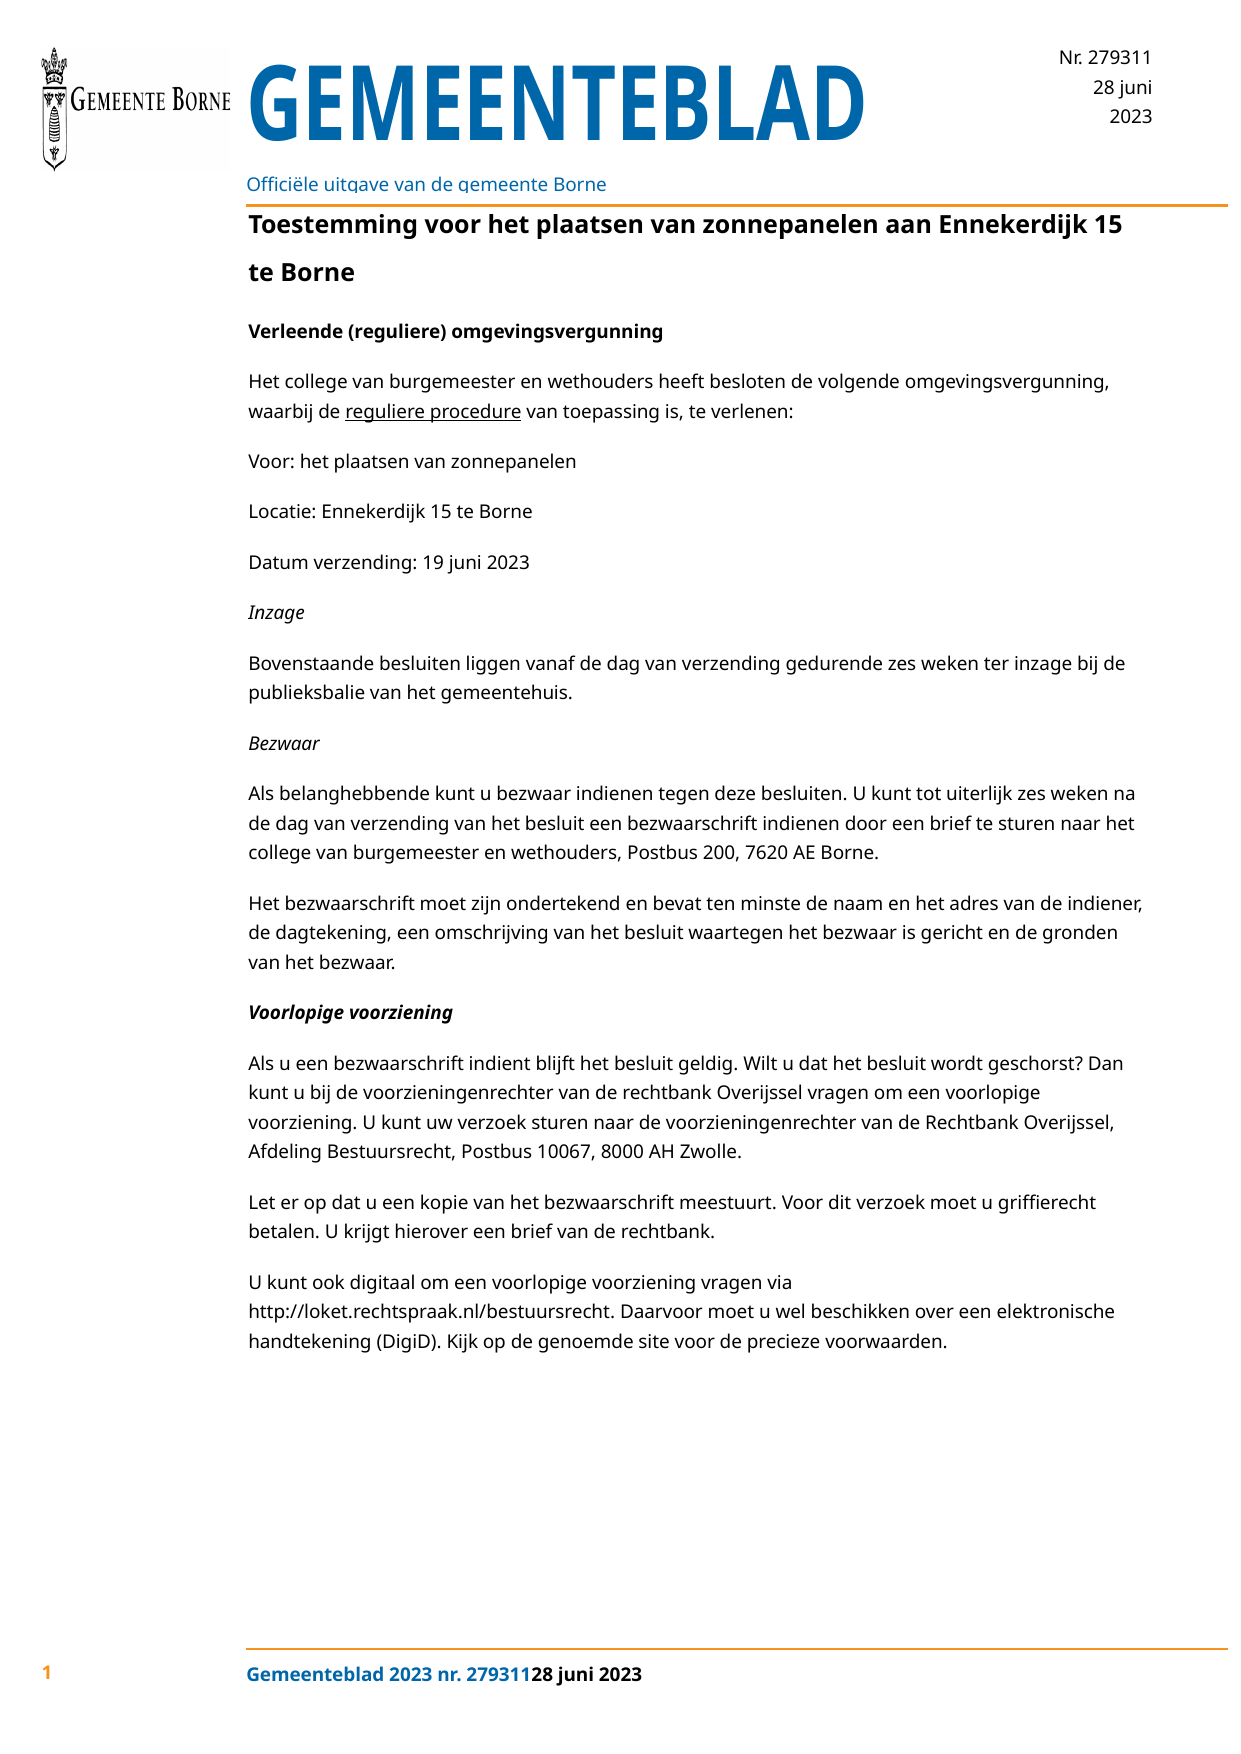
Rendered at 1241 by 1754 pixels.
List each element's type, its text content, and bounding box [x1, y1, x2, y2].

text Datum verzending: 19 juni 2023 [248, 549, 1152, 575]
text Als u een bezwaarschrift indient blijft het besluit geldig. Wilt u dat het besluit wordt geschorst? Dan kunt u bij de voorzieningenrechter van de rechtbank Overijssel vragen om een voorlopige voorziening. U kunt uw verzoek sturen naar de voorzieningenrechter van de Rechtbank Overijssel, Afdeling Bestuursrecht, Postbus 10067, 8000 AH Zwolle. [248, 1050, 1152, 1164]
text Bezwaar [248, 730, 1152, 756]
text Verleende (reguliere) omgevingsvergunning [248, 318, 1152, 344]
text Toestemming voor het plaatsen van zonnepanelen aan Ennekerdijk 15 te Borne [248, 207, 1152, 288]
text Voor: het plaatsen van zonnepanelen [248, 448, 1152, 474]
text Het bezwaarschrift moet zijn ondertekend en bevat ten minste de naam en het adres van de indiener, de dagtekening, een omschrijving van het besluit waartegen het bezwaar is gericht en de gronden van het bezwaar. [248, 890, 1152, 975]
text Bovenstaande besluiten liggen vanaf de dag van verzending gedurende zes weken ter inzage bij de publieksbalie van het gemeentehuis. [248, 650, 1152, 705]
picture [41, 47, 231, 172]
text U kunt ook digitaal om een voorlopige voorziening vragen via http://loket.rechtspraak.nl/bestuursrecht. Daarvoor moet u wel beschikken over een elektronische handtekening (DigiD). Kijk op de genoemde site voor de precieze voorwaarden. [248, 1269, 1152, 1354]
text Locatie: Ennekerdijk 15 te Borne [248, 499, 1152, 524]
text Het college van burgemeester en wethouders heeft besloten de volgende omgevingsvergunning, waarbij de reguliere procedure van toepassing is, te verlenen: [248, 368, 1152, 424]
text Als belanghebbende kunt u bezwaar indienen tegen deze besluiten. U kunt tot uiterlijk zes weken na de dag van verzending van het besluit een bezwaarschrift indienen door een brief te sturen naar het college van burgemeester en wethouders, Postbus 200, 7620 AE Borne. [248, 780, 1152, 865]
text Voorlopige voorziening [248, 999, 1152, 1025]
text Inzage [248, 599, 1152, 625]
text Let er op dat u een kopie van het bezwaarschrift meestuurt. Voor dit verzoek moet u griffierecht betalen. U krijgt hierover een brief van de rechtbank. [248, 1189, 1152, 1244]
